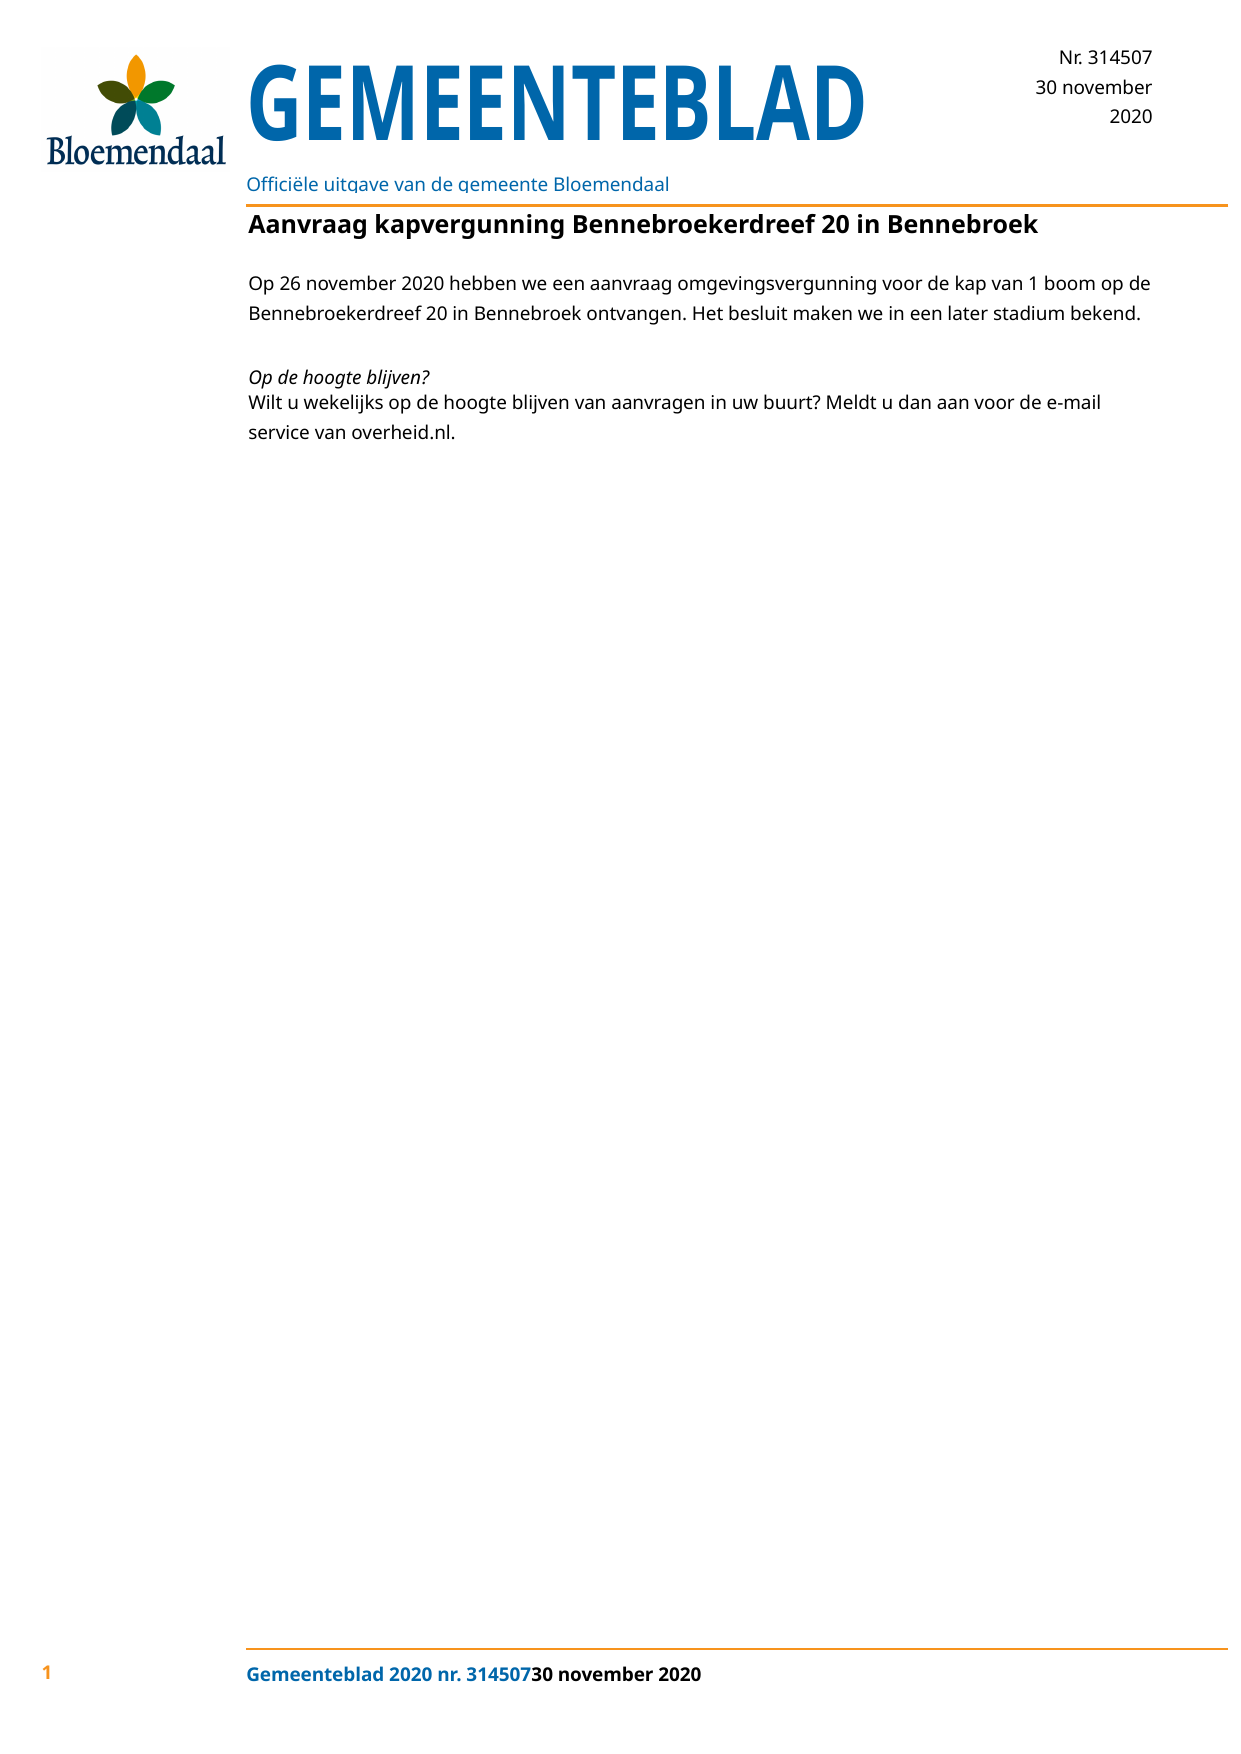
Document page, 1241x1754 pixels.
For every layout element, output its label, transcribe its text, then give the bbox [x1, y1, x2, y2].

text Wilt u wekelijks op de hoogte blijven van aanvragen in uw buurt? Meldt u dan aan voor de e-mail service van overheid.nl. [248, 389, 1152, 445]
text Op 26 november 2020 hebben we een aanvraag omgevingsvergunning voor de kap van 1 boom op de Bennebroekerdreef 20 in Bennebroek ontvangen. Het besluit maken we in een later stadium bekend. [248, 270, 1152, 326]
text Op de hoogte blijven? [248, 364, 1152, 389]
picture [41, 47, 231, 172]
text Aanvraag kapvergunning Bennebroekerdreef 20 in Bennebroek [248, 207, 1152, 241]
